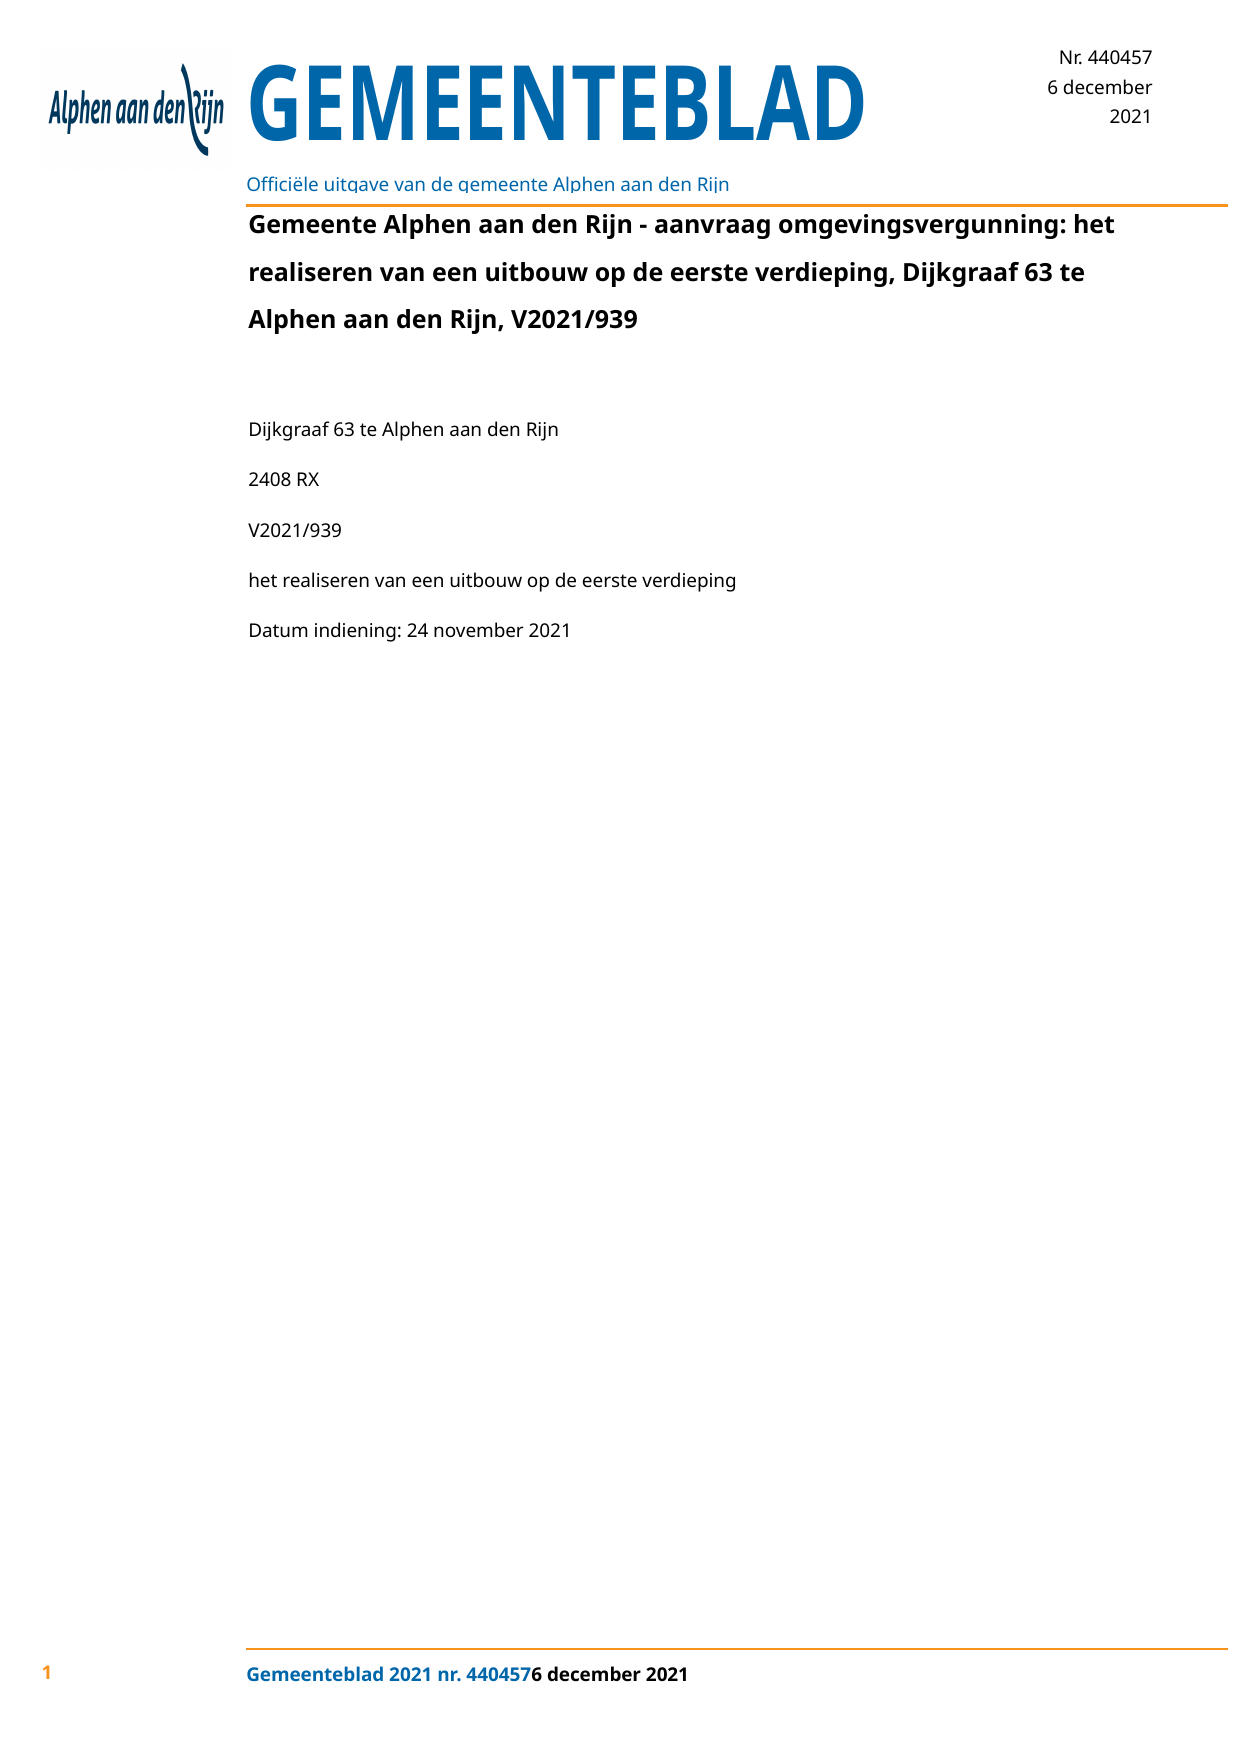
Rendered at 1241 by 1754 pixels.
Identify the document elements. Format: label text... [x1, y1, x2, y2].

picture [41, 47, 231, 172]
text V2021/939 [248, 517, 1152, 542]
text Dijkgraaf 63 te Alphen aan den Rijn [248, 416, 1152, 442]
text het realiseren van een uitbouw op de eerste verdieping [248, 567, 1152, 593]
text Gemeente Alphen aan den Rijn - aanvraag omgevingsvergunning: het realiseren van een uitbouw op de eerste verdieping, Dijkgraaf 63 te Alphen aan den Rijn, V2021/939 [248, 207, 1152, 336]
text Datum indiening: 24 november 2021 [248, 618, 1152, 643]
text 2408 RX [248, 466, 1152, 492]
